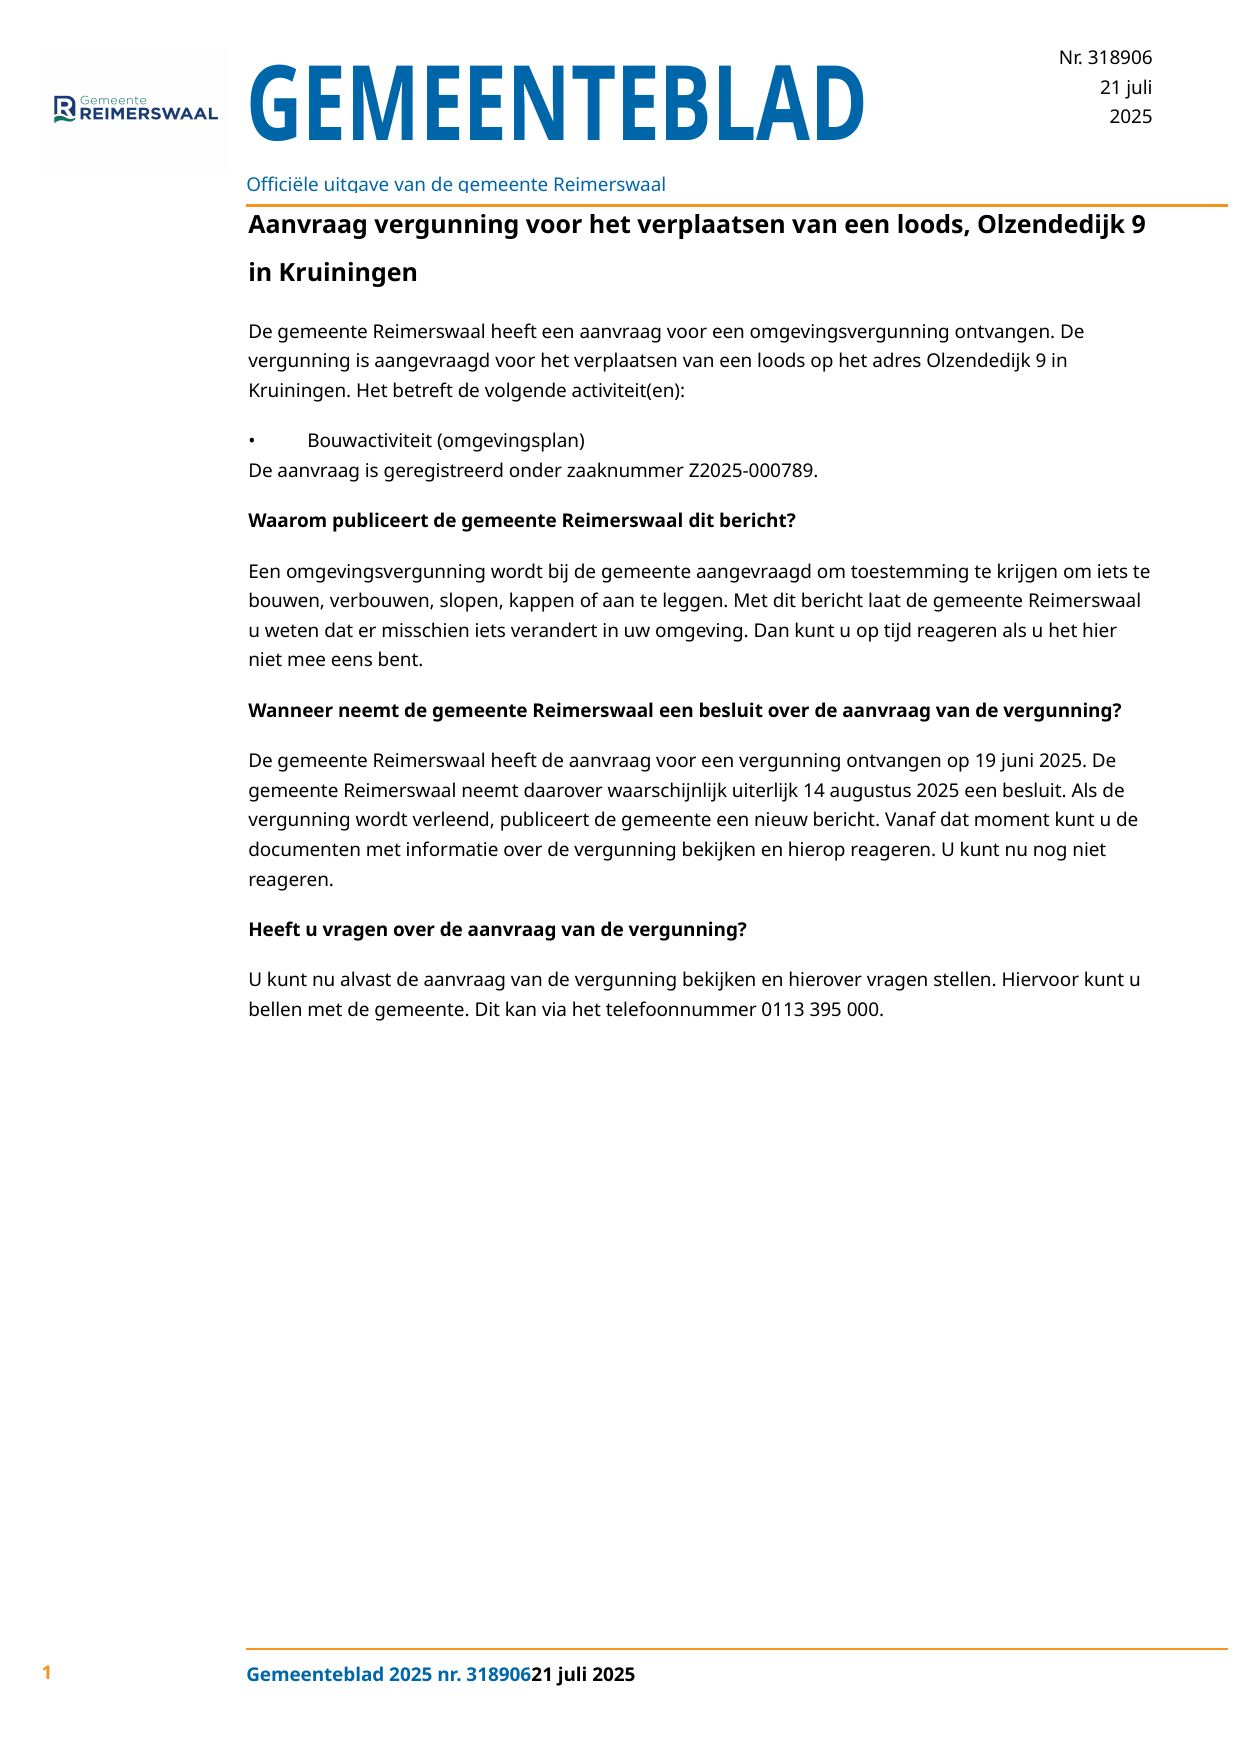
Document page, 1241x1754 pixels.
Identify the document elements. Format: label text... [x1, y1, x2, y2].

text De aanvraag is geregistreerd onder zaaknummer Z2025-000789. [248, 457, 1152, 483]
picture [41, 47, 231, 172]
text De gemeente Reimerswaal heeft de aanvraag voor een vergunning ontvangen op 19 juni 2025. De gemeente Reimerswaal neemt daarover waarschijnlijk uiterlijk 14 augustus 2025 een besluit. Als de vergunning wordt verleend, publiceert de gemeente een nieuw bericht. Vanaf dat moment kunt u de documenten met informatie over de vergunning bekijken en hierop reageren. U kunt nu nog niet reageren. [248, 747, 1152, 892]
text Waarom publiceert de gemeente Reimerswaal dit bericht? [248, 507, 1152, 533]
list Bouwactiviteit (omgevingsplan) [248, 427, 1152, 453]
text Heeft u vragen over de aanvraag van de vergunning? [248, 916, 1152, 942]
text De gemeente Reimerswaal heeft een aanvraag voor een omgevingsvergunning ontvangen. De vergunning is aangevraagd voor het verplaatsen van een loods op het adres Olzendedijk 9 in Kruiningen. Het betreft de volgende activiteit(en): [248, 318, 1152, 403]
text Aanvraag vergunning voor het verplaatsen van een loods, Olzendedijk 9 in Kruiningen [248, 207, 1152, 288]
text Wanneer neemt de gemeente Reimerswaal een besluit over de aanvraag van de vergunning? [248, 697, 1152, 723]
text Een omgevingsvergunning wordt bij de gemeente aangevraagd om toestemming te krijgen om iets te bouwen, verbouwen, slopen, kappen of aan te leggen. Met dit bericht laat de gemeente Reimerswaal u weten dat er misschien iets verandert in uw omgeving. Dan kunt u op tijd reageren als u het hier niet mee eens bent. [248, 558, 1152, 672]
text U kunt nu alvast de aanvraag van de vergunning bekijken en hierover vragen stellen. Hiervoor kunt u bellen met de gemeente. Dit kan via het telefoonnummer 0113 395 000. [248, 967, 1152, 1022]
